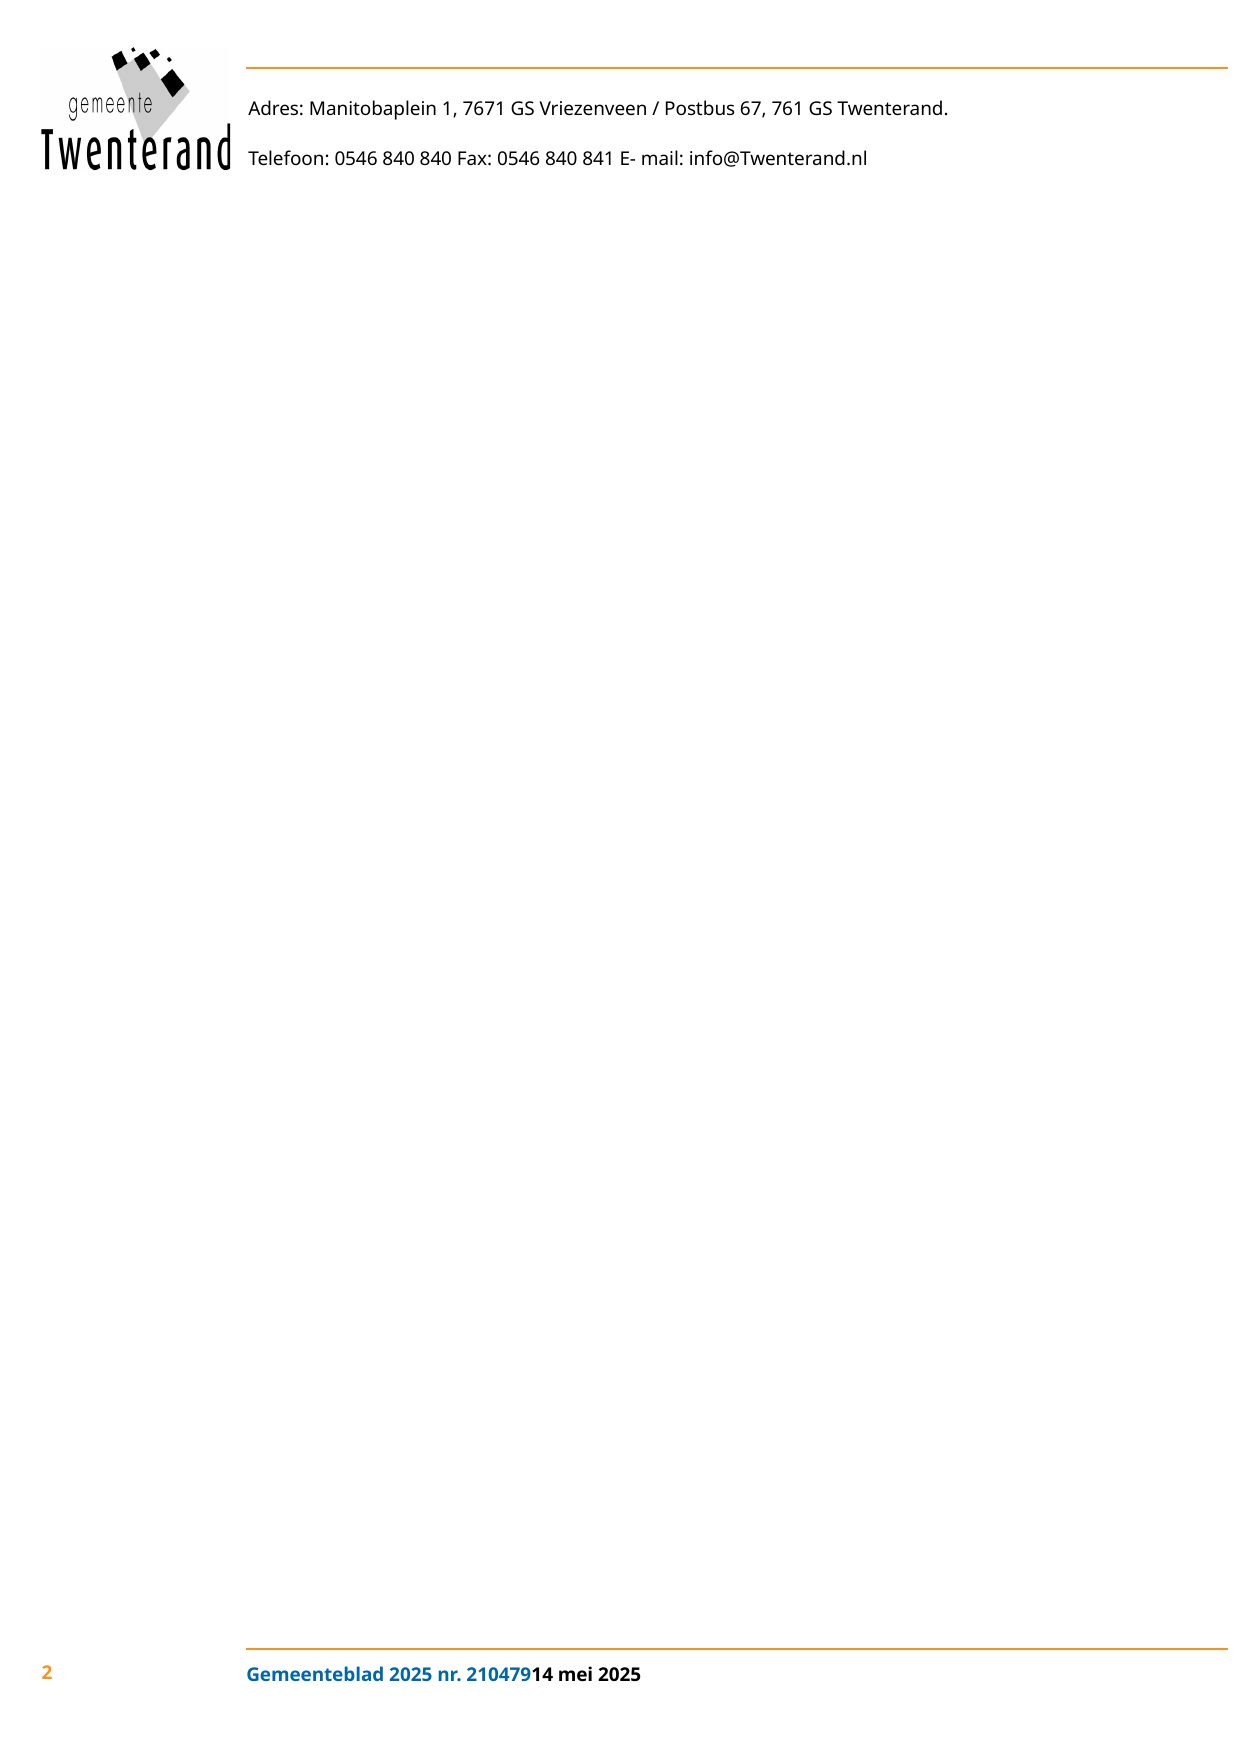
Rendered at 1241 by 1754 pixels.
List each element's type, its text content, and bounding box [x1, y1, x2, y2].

text Adres: Manitobaplein 1, 7671 GS Vriezenveen / Postbus 67, 761 GS Twenterand. [248, 95, 1152, 121]
text Telefoon: 0546 840 840 Fax: 0546 840 841 E- mail: info@Twenterand.nl [248, 145, 1152, 171]
picture [41, 47, 231, 172]
